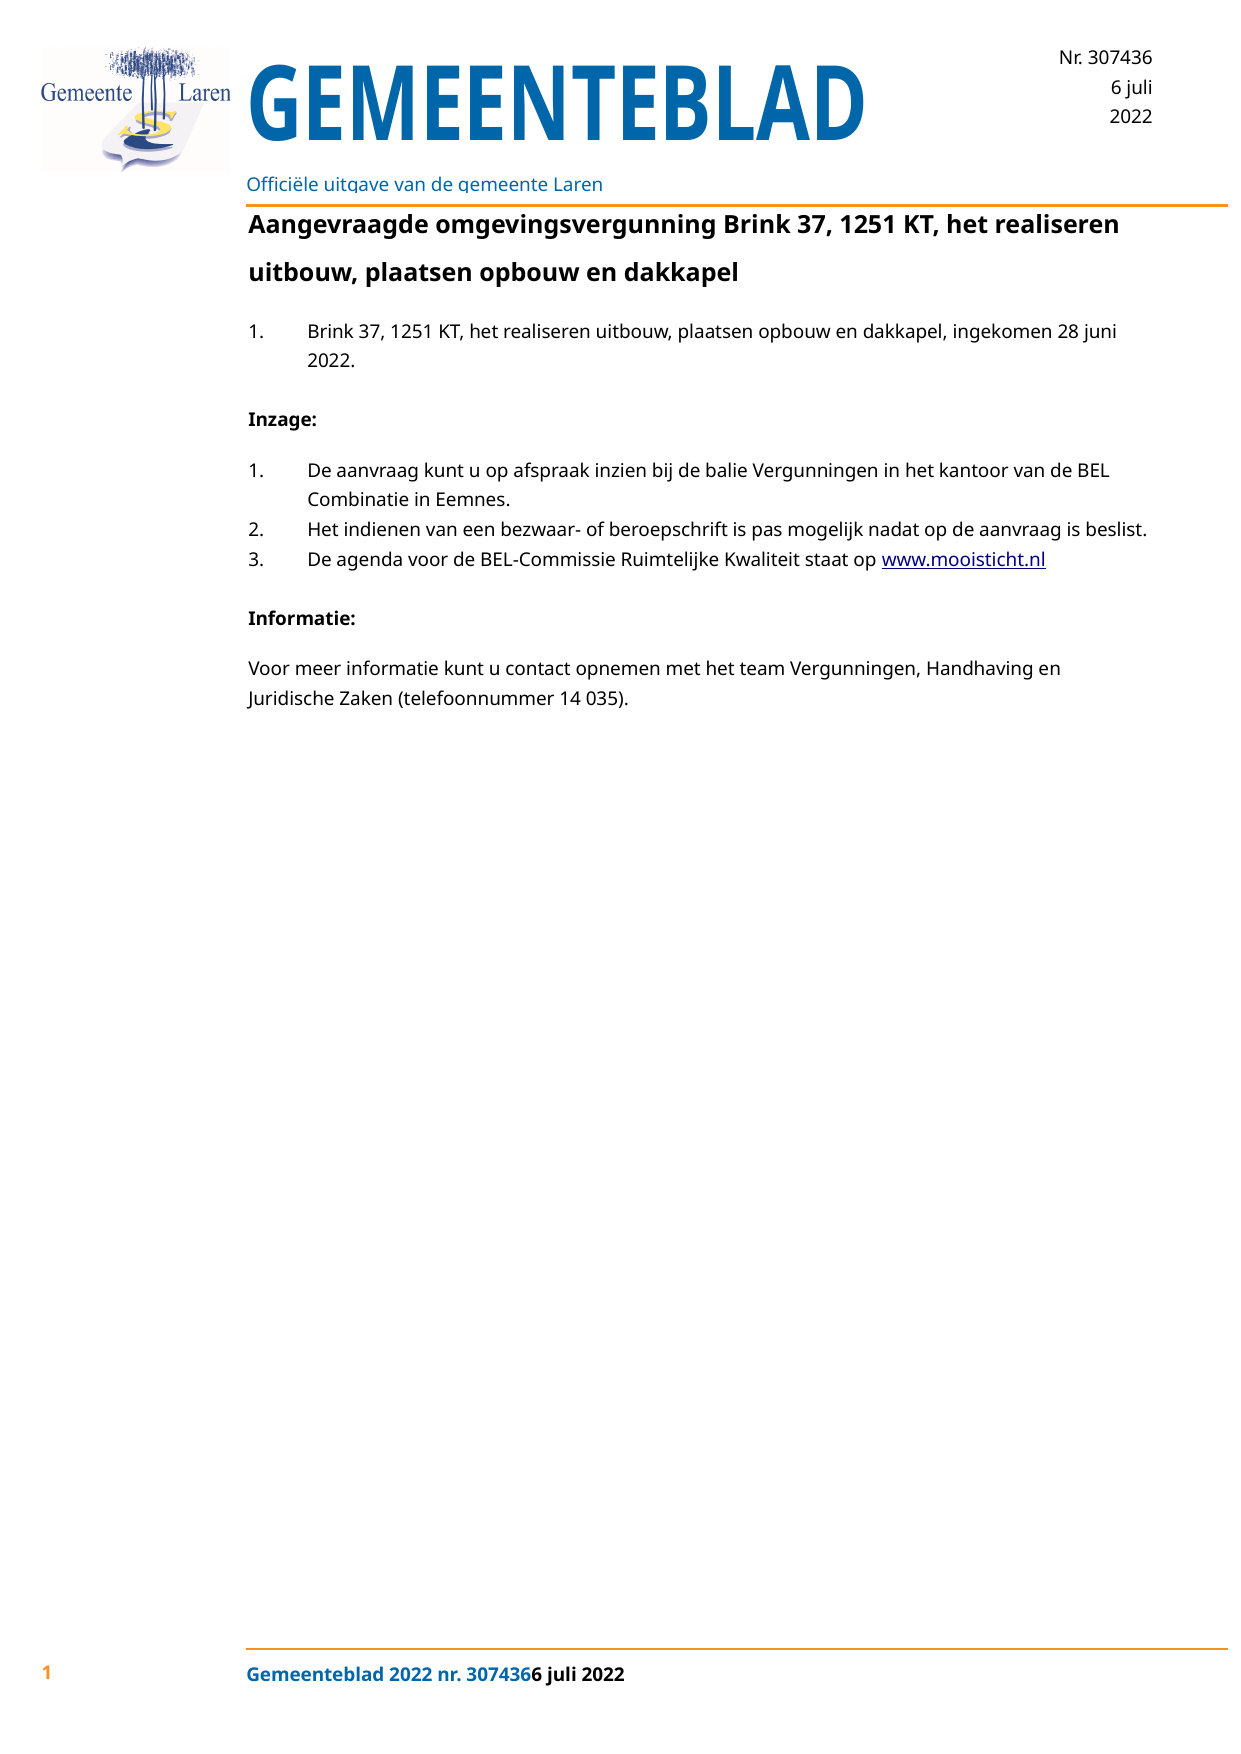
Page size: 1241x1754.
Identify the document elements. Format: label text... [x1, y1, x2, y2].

list Brink 37, 1251 KT, het realiseren uitbouw, plaatsen opbouw en dakkapel, ingekomen 28 juni 2022. [248, 318, 1152, 373]
text Inzage: [248, 407, 1152, 432]
text Informatie: [248, 605, 1152, 631]
list De aanvraag kunt u op afspraak inzien bij de balie Vergunningen in het kantoor van de BEL Combinatie in Eemnes. [248, 457, 1152, 512]
picture [41, 47, 231, 172]
list De agenda voor de BEL-Commissie Ruimtelijke Kwaliteit staat op www.mooisticht.nl [248, 546, 1152, 572]
list Het indienen van een bezwaar- of beroepschrift is pas mogelijk nadat op de aanvraag is beslist. [248, 516, 1152, 542]
text Voor meer informatie kunt u contact opnemen met het team Vergunningen, Handhaving en Juridische Zaken (telefoonnummer 14 035). [248, 655, 1152, 711]
text Aangevraagde omgevingsvergunning Brink 37, 1251 KT, het realiseren uitbouw, plaatsen opbouw en dakkapel [248, 207, 1152, 288]
